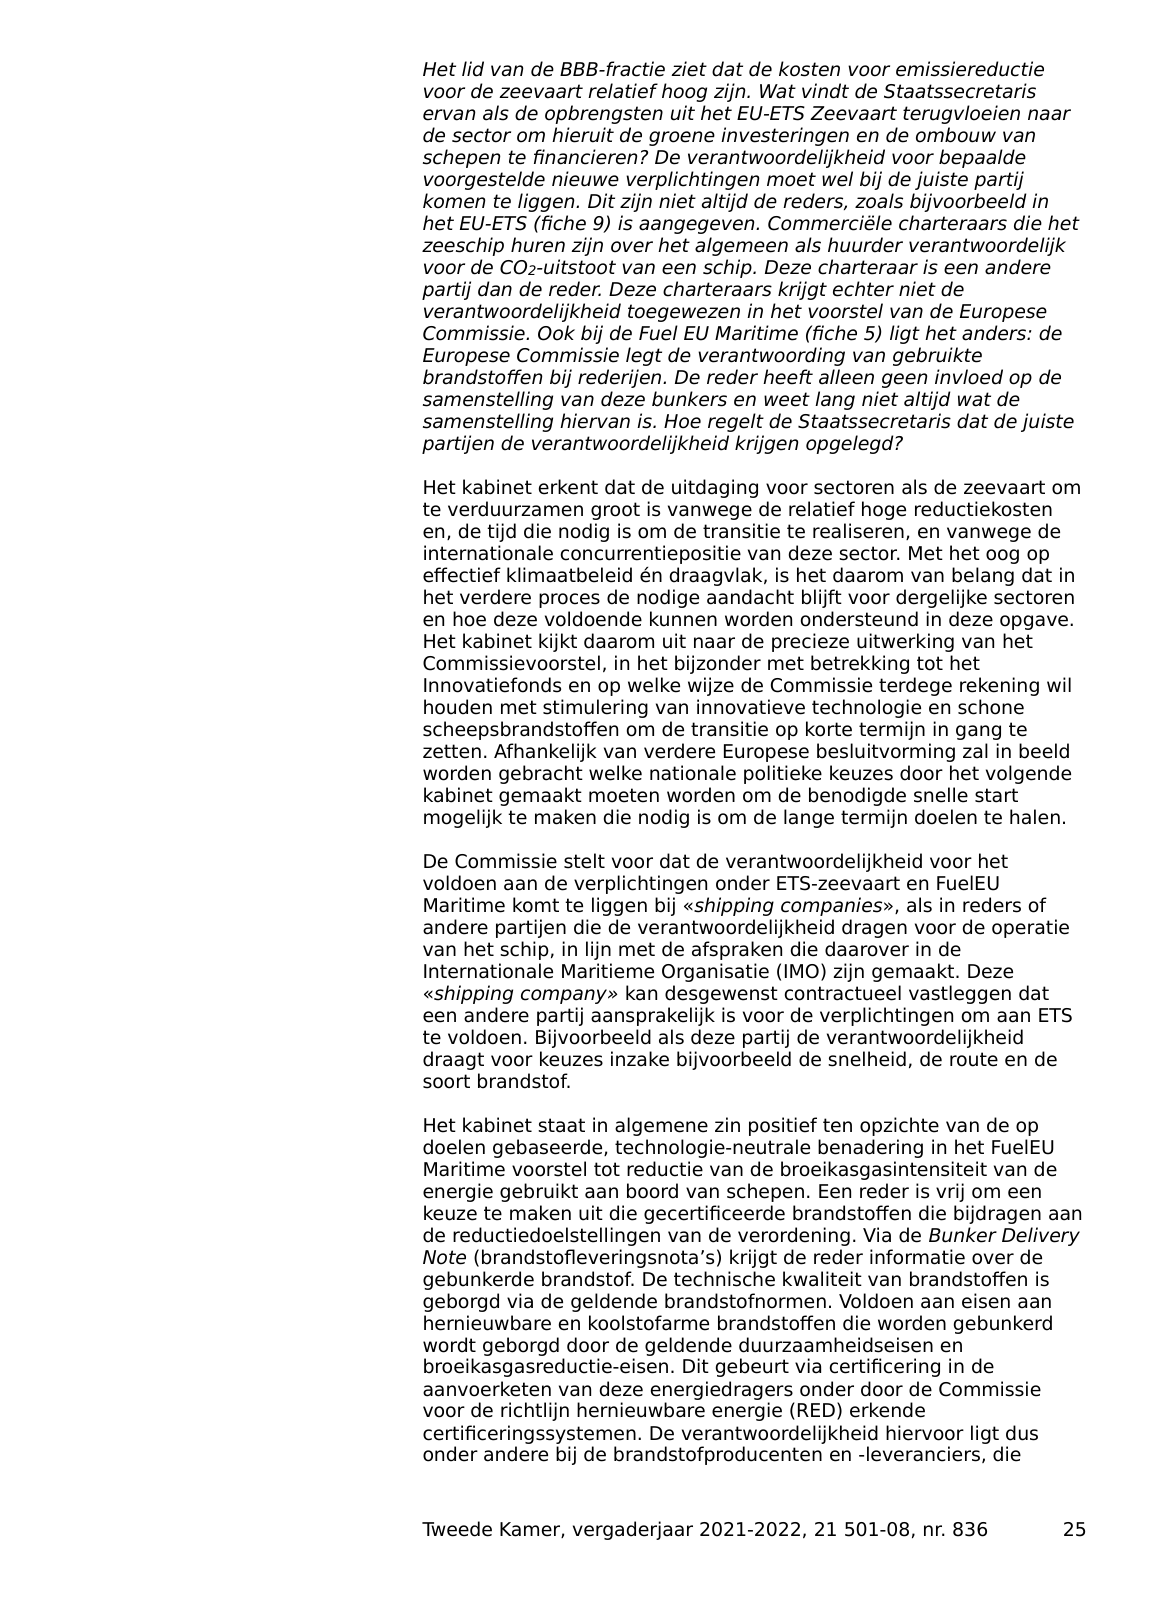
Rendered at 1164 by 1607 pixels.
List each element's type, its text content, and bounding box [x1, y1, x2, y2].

text De Commissie stelt voor dat de verantwoordelijkheid voor het voldoen aan de verplichtingen onder ETS-zeevaart en FuelEU Maritime komt te liggen bij «shipping companies», als in reders of andere partijen die de verantwoordelijkheid dragen voor de operatie van het schip, in lijn met de afspraken die daarover in de Internationale Maritieme Organisatie (IMO) zijn gemaakt. Deze «shipping company» kan desgewenst contractueel vastleggen dat een andere partij aansprakelijk is voor de verplichtingen om aan ETS te voldoen. Bijvoorbeeld als deze partij de verantwoordelijkheid draagt voor keuzes inzake bijvoorbeeld de snelheid, de route en de soort brandstof. [422, 851, 1087, 1092]
text Het kabinet erkent dat de uitdaging voor sectoren als de zeevaart om te verduurzamen groot is vanwege de relatief hoge reductiekosten en, de tijd die nodig is om de transitie te realiseren, en vanwege de internationale concurrentiepositie van deze sector. Met het oog op effectief klimaatbeleid én draagvlak, is het daarom van belang dat in het verdere proces de nodige aandacht blijft voor dergelijke sectoren en hoe deze voldoende kunnen worden ondersteund in deze opgave. Het kabinet kijkt daarom uit naar de precieze uitwerking van het Commissievoorstel, in het bijzonder met betrekking tot het Innovatiefonds en op welke wijze de Commissie terdege rekening wil houden met stimulering van innovatieve technologie en schone scheepsbrandstoffen om de transitie op korte termijn in gang te zetten. Afhankelijk van verdere Europese besluitvorming zal in beeld worden gebracht welke nationale politieke keuzes door het volgende kabinet gemaakt moeten worden om de benodigde snelle start mogelijk te maken die nodig is om de lange termijn doelen te halen. [422, 477, 1087, 828]
text Het kabinet staat in algemene zin positief ten opzichte van de op doelen gebaseerde, technologie-neutrale benadering in het FuelEU Maritime voorstel tot reductie van de broeikasgasintensiteit van de energie gebruikt aan boord van schepen. Een reder is vrij om een keuze te maken uit die gecertificeerde brandstoffen die bijdragen aan de reductiedoelstellingen van de verordening. Via de Bunker Delivery Note (brandstofleveringsnota’s) krijgt de reder informatie over de gebunkerde brandstof. De technische kwaliteit van brandstoffen is geborgd via de geldende brandstofnormen. Voldoen aan eisen aan hernieuwbare en koolstofarme brandstoffen die worden gebunkerd wordt geborgd door de geldende duurzaamheidseisen en broeikasgasreductie-eisen. Dit gebeurt via certificering in de aanvoerketen van deze energiedragers onder door de Commissie voor de richtlijn hernieuwbare energie (RED) erkende certificeringssystemen. De verantwoordelijkheid hiervoor ligt dus onder andere bij de brandstofproducenten en -leveranciers, die [422, 1115, 1087, 1466]
text Het lid van de BBB-fractie ziet dat de kosten voor emissiereductie voor de zeevaart relatief hoog zijn. Wat vindt de Staatssecretaris ervan als de opbrengsten uit het EU-ETS Zeevaart terugvloeien naar de sector om hieruit de groene investeringen en de ombouw van schepen te financieren? De verantwoordelijkheid voor bepaalde voorgestelde nieuwe verplichtingen moet wel bij de juiste partij komen te liggen. Dit zijn niet altijd de reders, zoals bijvoorbeeld in het EU-ETS (fiche 9) is aangegeven. Commerciële charteraars die het zeeschip huren zijn over het algemeen als huurder verantwoordelijk voor de CO2-uitstoot van een schip. Deze charteraar is een andere partij dan de reder. Deze charteraars krijgt echter niet de verantwoordelijkheid toegewezen in het voorstel van de Europese Commissie. Ook bij de Fuel EU Maritime (fiche 5) ligt het anders: de Europese Commissie legt de verantwoording van gebruikte brandstoffen bij rederijen. De reder heeft alleen geen invloed op de samenstelling van deze bunkers en weet lang niet altijd wat de samenstelling hiervan is. Hoe regelt de Staatssecretaris dat de juiste partijen de verantwoordelijkheid krijgen opgelegd? [422, 59, 1087, 455]
